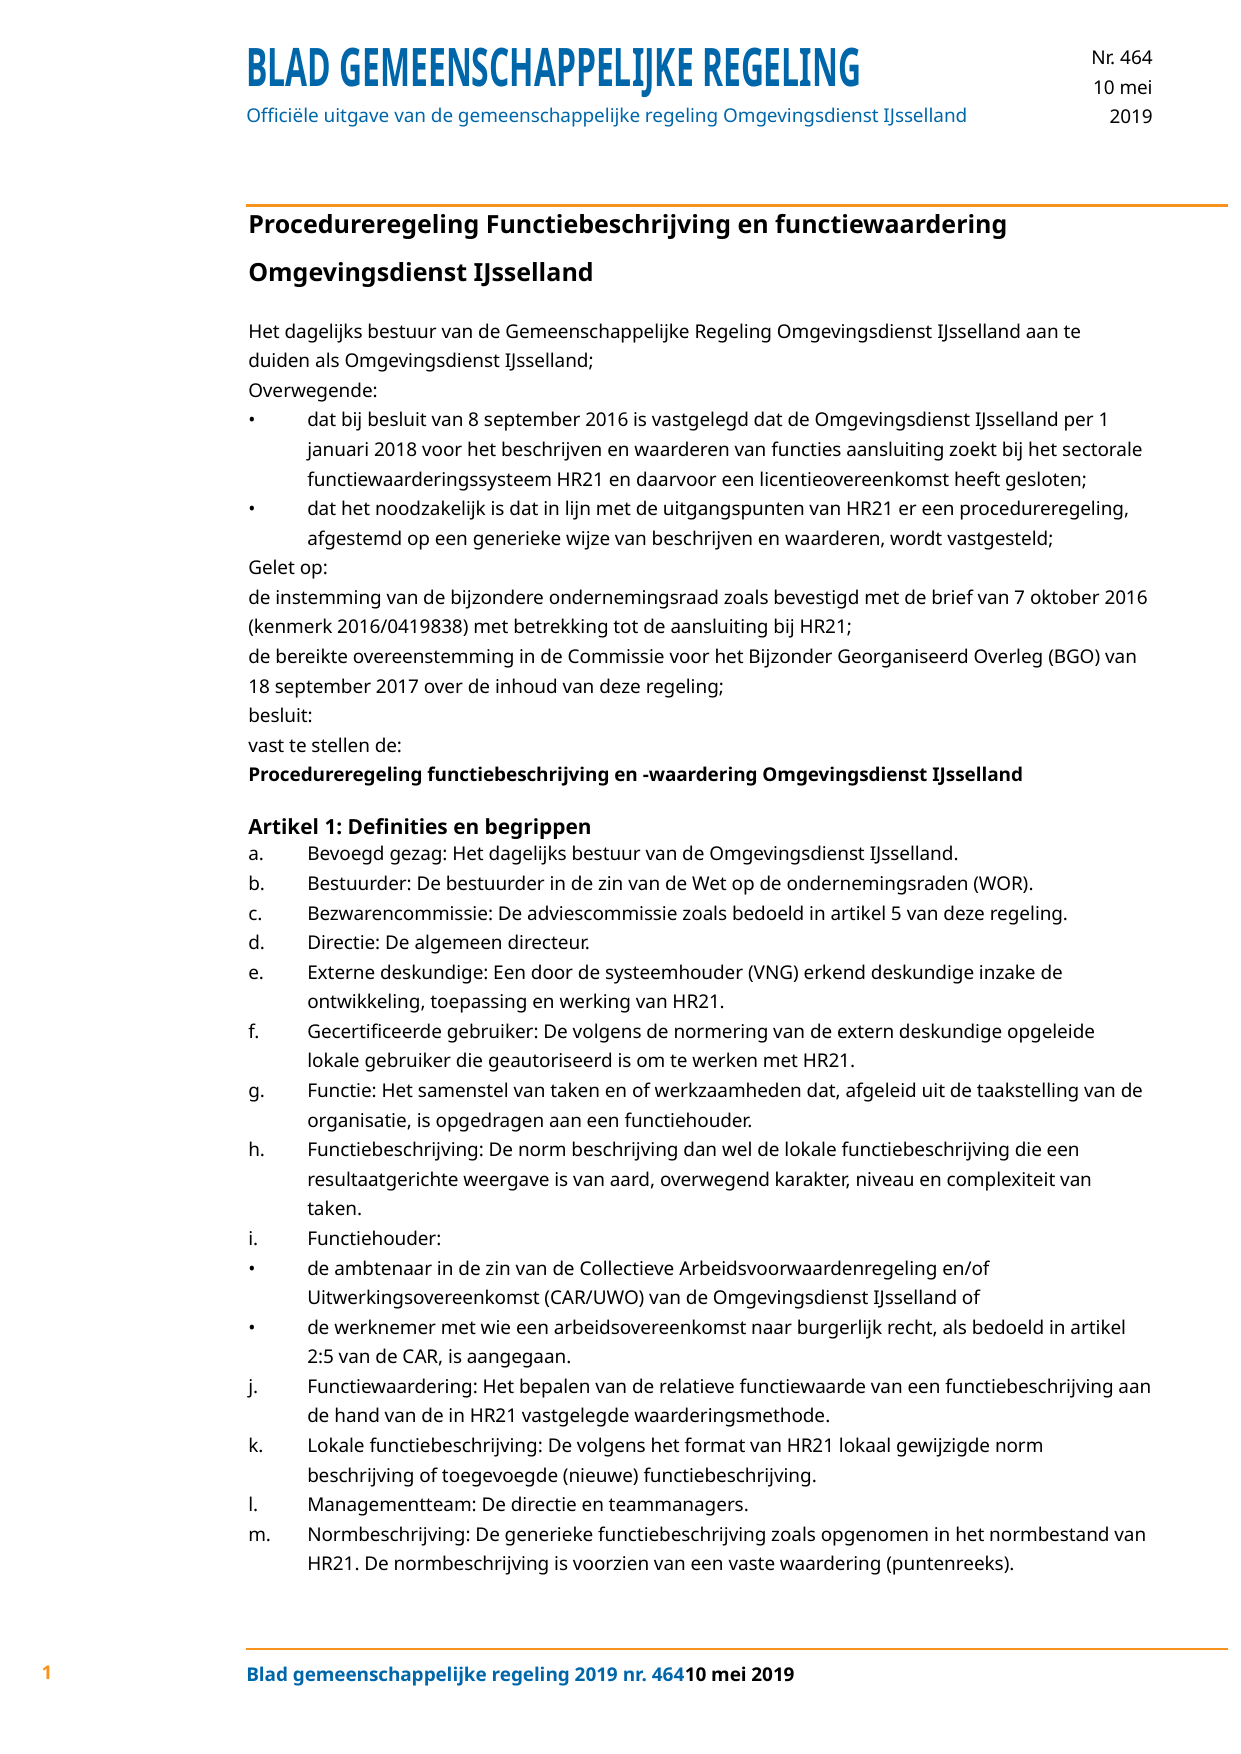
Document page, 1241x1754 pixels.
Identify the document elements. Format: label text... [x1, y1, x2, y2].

text Gelet op: [248, 554, 1152, 580]
text Artikel 1: Definities en begrippen [248, 812, 1152, 841]
list Normbeschrijving: De generieke functiebeschrijving zoals opgenomen in het normbestand van HR21. De normbeschrijving is voorzien van een vaste waardering (puntenreeks). [248, 1521, 1152, 1576]
list Directie: De algemeen directeur. [248, 929, 1152, 955]
list Externe deskundige: Een door de systeemhouder (VNG) erkend deskundige inzake de ontwikkeling, toepassing en werking van HR21. [248, 959, 1152, 1014]
list dat bij besluit van 8 september 2016 is vastgelegd dat de Omgevingsdienst IJsselland per 1 januari 2018 voor het beschrijven en waarderen van functies aansluiting zoekt bij het sectorale functiewaarderingssysteem HR21 en daarvoor een licentieovereenkomst heeft gesloten; [248, 407, 1152, 492]
list Functiebeschrijving: De norm beschrijving dan wel de lokale functiebeschrijving die een resultaatgerichte weergave is van aard, overwegend karakter, niveau en complexiteit van taken. [248, 1136, 1152, 1221]
list Bestuurder: De bestuurder in de zin van de Wet op de ondernemingsraden (WOR). [248, 870, 1152, 896]
list Functie: Het samenstel van taken en of werkzaamheden dat, afgeleid uit de taakstelling van de organisatie, is opgedragen aan een functiehouder. [248, 1077, 1152, 1132]
list de werknemer met wie een arbeidsovereenkomst naar burgerlijk recht, als bedoeld in artikel 2:5 van de CAR, is aangegaan. [248, 1314, 1152, 1369]
text Het dagelijks bestuur van de Gemeenschappelijke Regeling Omgevingsdienst IJsselland aan te [248, 318, 1152, 344]
text besluit: [248, 702, 1152, 728]
text 18 september 2017 over de inhoud van deze regeling; [248, 673, 1152, 699]
list Functiewaardering: Het bepalen van de relatieve functiewaarde van een functiebeschrijving aan de hand van de in HR21 vastgelegde waarderingsmethode. [248, 1373, 1152, 1428]
text Procedureregeling Functiebeschrijving en functiewaardering Omgevingsdienst IJsselland [248, 207, 1152, 288]
list dat het noodzakelijk is dat in lijn met de uitgangspunten van HR21 er een procedureregeling, afgestemd op een generieke wijze van beschrijven en waarderen, wordt vastgesteld; [248, 495, 1152, 551]
list Bezwarencommissie: De adviescommissie zoals bedoeld in artikel 5 van deze regeling. [248, 900, 1152, 925]
text de bereikte overeenstemming in de Commissie voor het Bijzonder Georganiseerd Overleg (BGO) van [248, 643, 1152, 669]
text Overwegende: [248, 377, 1152, 403]
list de ambtenaar in de zin van de Collectieve Arbeidsvoorwaardenregeling en/of Uitwerkingsovereenkomst (CAR/UWO) van de Omgevingsdienst IJsselland of [248, 1255, 1152, 1310]
list Bevoegd gezag: Het dagelijks bestuur van de Omgevingsdienst IJsselland. [248, 841, 1152, 866]
list Functiehouder: [248, 1225, 1152, 1251]
list Gecertificeerde gebruiker: De volgens de normering van de extern deskundige opgeleide lokale gebruiker die geautoriseerd is om te werken met HR21. [248, 1018, 1152, 1073]
text duiden als Omgevingsdienst IJsselland; [248, 347, 1152, 373]
text (kenmerk 2016/0419838) met betrekking tot de aansluiting bij HR21; [248, 614, 1152, 639]
list Managementteam: De directie en teammanagers. [248, 1491, 1152, 1517]
text Procedureregeling functiebeschrijving en -waardering Omgevingsdienst IJsselland [248, 762, 1152, 787]
picture [41, 47, 231, 172]
text de instemming van de bijzondere ondernemingsraad zoals bevestigd met de brief van 7 oktober 2016 [248, 584, 1152, 610]
text vast te stellen de: [248, 732, 1152, 758]
list Lokale functiebeschrijving: De volgens het format van HR21 lokaal gewijzigde norm beschrijving of toegevoegde (nieuwe) functiebeschrijving. [248, 1432, 1152, 1487]
